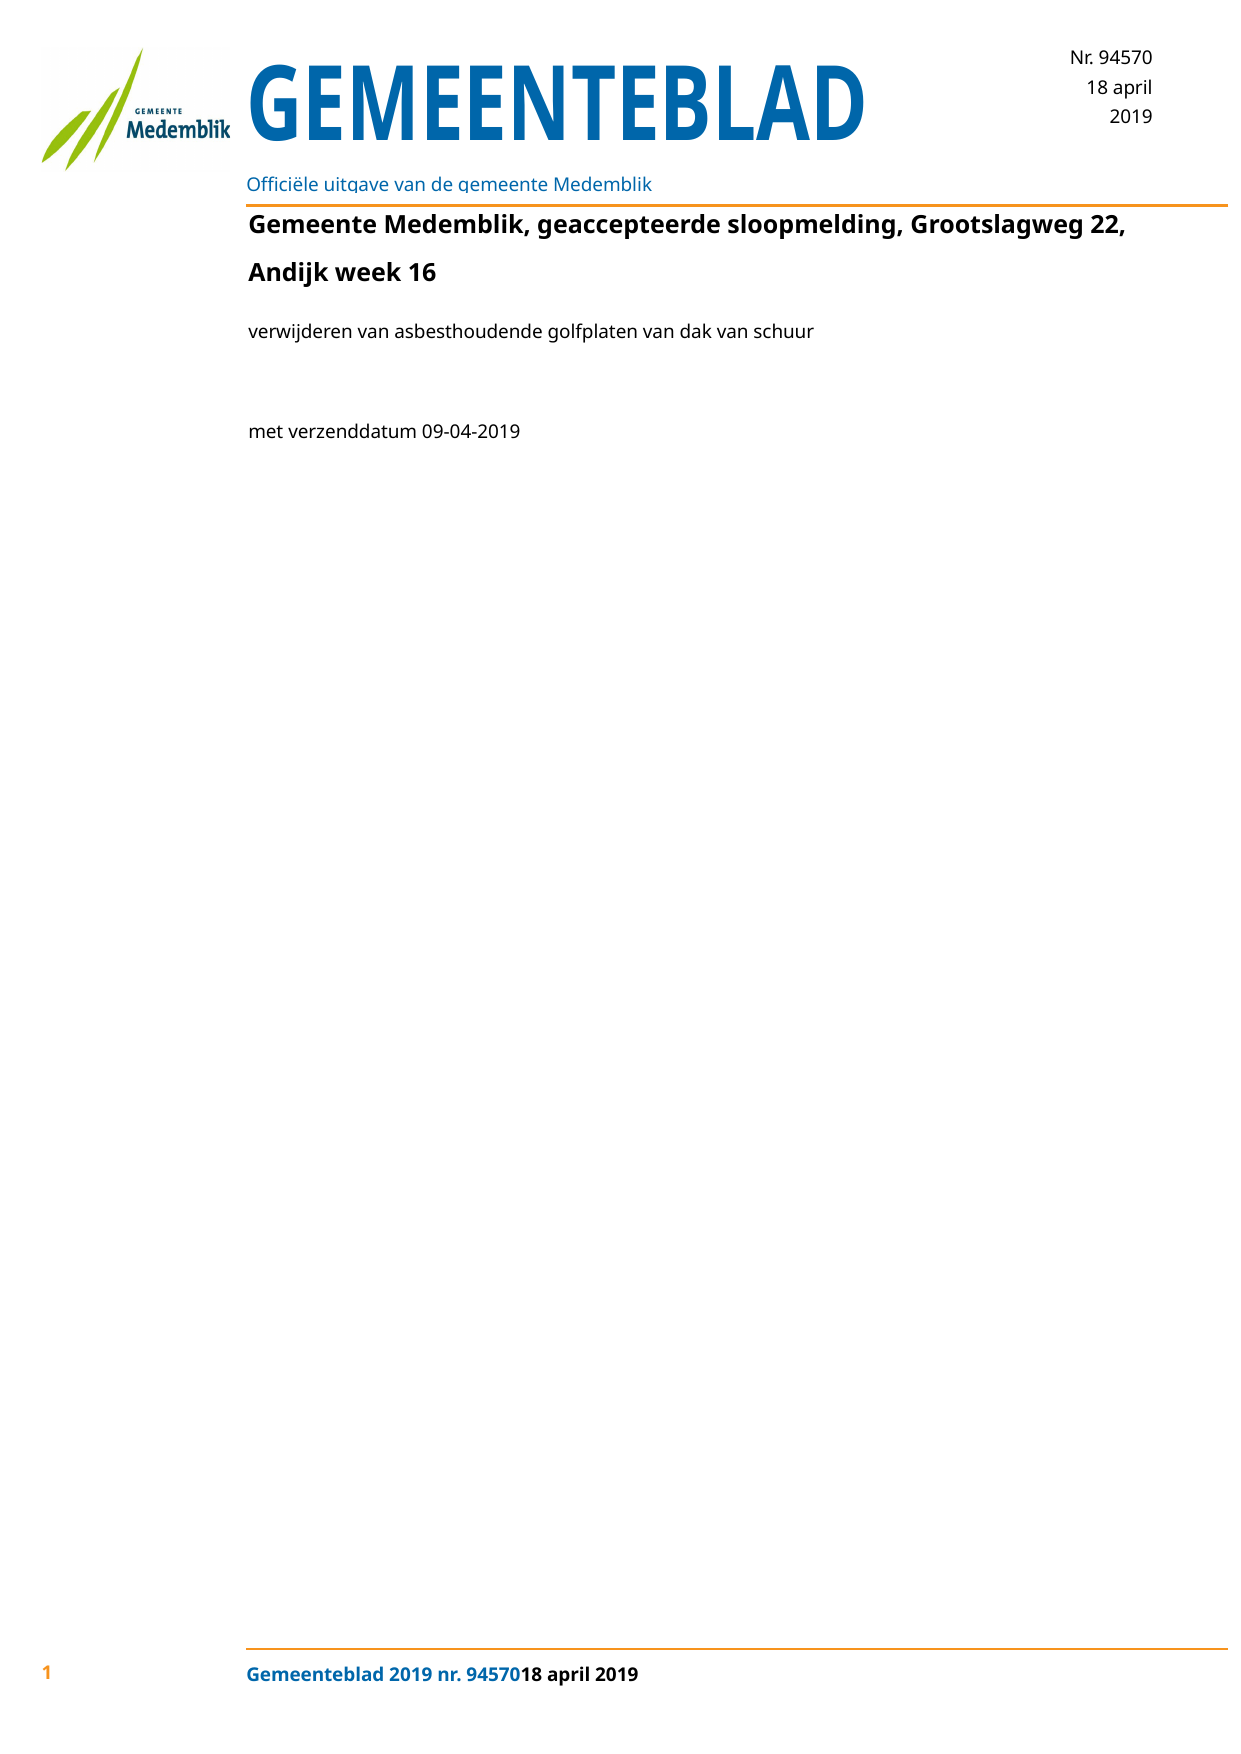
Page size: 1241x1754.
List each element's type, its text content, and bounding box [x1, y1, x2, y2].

text Gemeente Medemblik, geaccepteerde sloopmelding, Grootslagweg 22, Andijk week 16 [248, 207, 1152, 288]
picture [41, 47, 231, 172]
text met verzenddatum 09-04-2019 [248, 419, 1152, 444]
text verwijderen van asbesthoudende golfplaten van dak van schuur [248, 318, 1152, 344]
